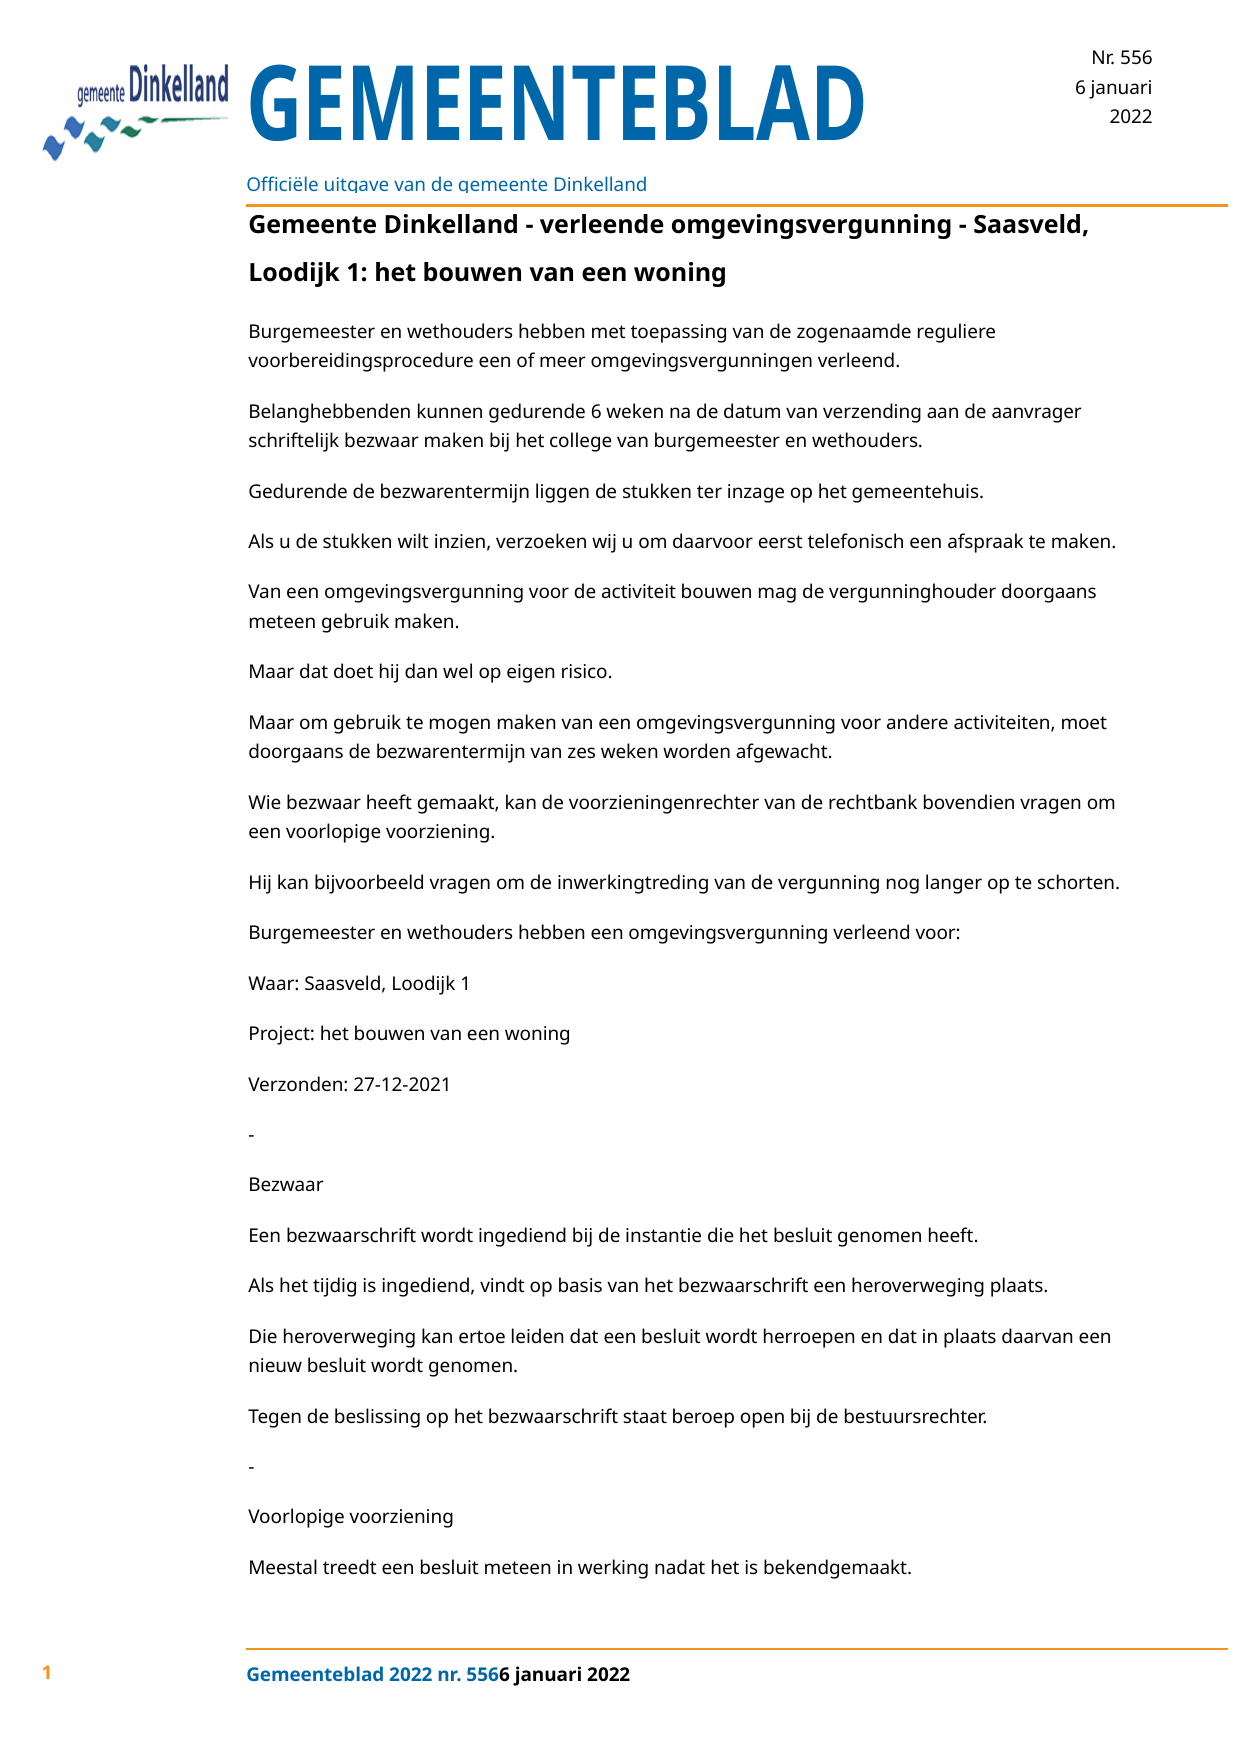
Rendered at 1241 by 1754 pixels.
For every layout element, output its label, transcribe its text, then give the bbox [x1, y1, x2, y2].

text Gedurende de bezwarentermijn liggen de stukken ter inzage op het gemeentehuis. [248, 478, 1152, 504]
text Tegen de beslissing op het bezwaarschrift staat beroep open bij de bestuursrechter. [248, 1403, 1152, 1429]
text Hij kan bijvoorbeeld vragen om de inwerkingtreding van de vergunning nog langer op te schorten. [248, 869, 1152, 895]
text Wie bezwaar heeft gemaakt, kan de voorzieningenrechter van de rechtbank bovendien vragen om een voorlopige voorziening. [248, 789, 1152, 844]
picture [41, 47, 231, 172]
text Verzonden: 27-12-2021 [248, 1071, 1152, 1097]
text Voorlopige voorziening [248, 1504, 1152, 1529]
text Meestal treedt een besluit meteen in werking nadat het is bekendgemaakt. [248, 1554, 1152, 1580]
text Van een omgevingsvergunning voor de activiteit bouwen mag de vergunninghouder doorgaans meteen gebruik maken. [248, 579, 1152, 634]
text Waar: Saasveld, Loodijk 1 [248, 970, 1152, 996]
text Bezwaar [248, 1172, 1152, 1197]
text Als u de stukken wilt inzien, verzoeken wij u om daarvoor eerst telefonisch een afspraak te maken. [248, 528, 1152, 554]
text - [248, 1121, 1152, 1147]
text Een bezwaarschrift wordt ingediend bij de instantie die het besluit genomen heeft. [248, 1222, 1152, 1248]
text Maar dat doet hij dan wel op eigen risico. [248, 659, 1152, 684]
text Belanghebbenden kunnen gedurende 6 weken na de datum van verzending aan de aanvrager schriftelijk bezwaar maken bij het college van burgemeester en wethouders. [248, 398, 1152, 453]
text - [248, 1453, 1152, 1479]
text Gemeente Dinkelland - verleende omgevingsvergunning - Saasveld, Loodijk 1: het bouwen van een woning [248, 207, 1152, 288]
text Maar om gebruik te mogen maken van een omgevingsvergunning voor andere activiteiten, moet doorgaans de bezwarentermijn van zes weken worden afgewacht. [248, 709, 1152, 764]
text Als het tijdig is ingediend, vindt op basis van het bezwaarschrift een heroverweging plaats. [248, 1272, 1152, 1298]
text Burgemeester en wethouders hebben met toepassing van de zogenaamde reguliere voorbereidingsprocedure een of meer omgevingsvergunningen verleend. [248, 318, 1152, 373]
text Die heroverweging kan ertoe leiden dat een besluit wordt herroepen en dat in plaats daarvan een nieuw besluit wordt genomen. [248, 1323, 1152, 1378]
text Project: het bouwen van een woning [248, 1020, 1152, 1046]
text Burgemeester en wethouders hebben een omgevingsvergunning verleend voor: [248, 919, 1152, 945]
